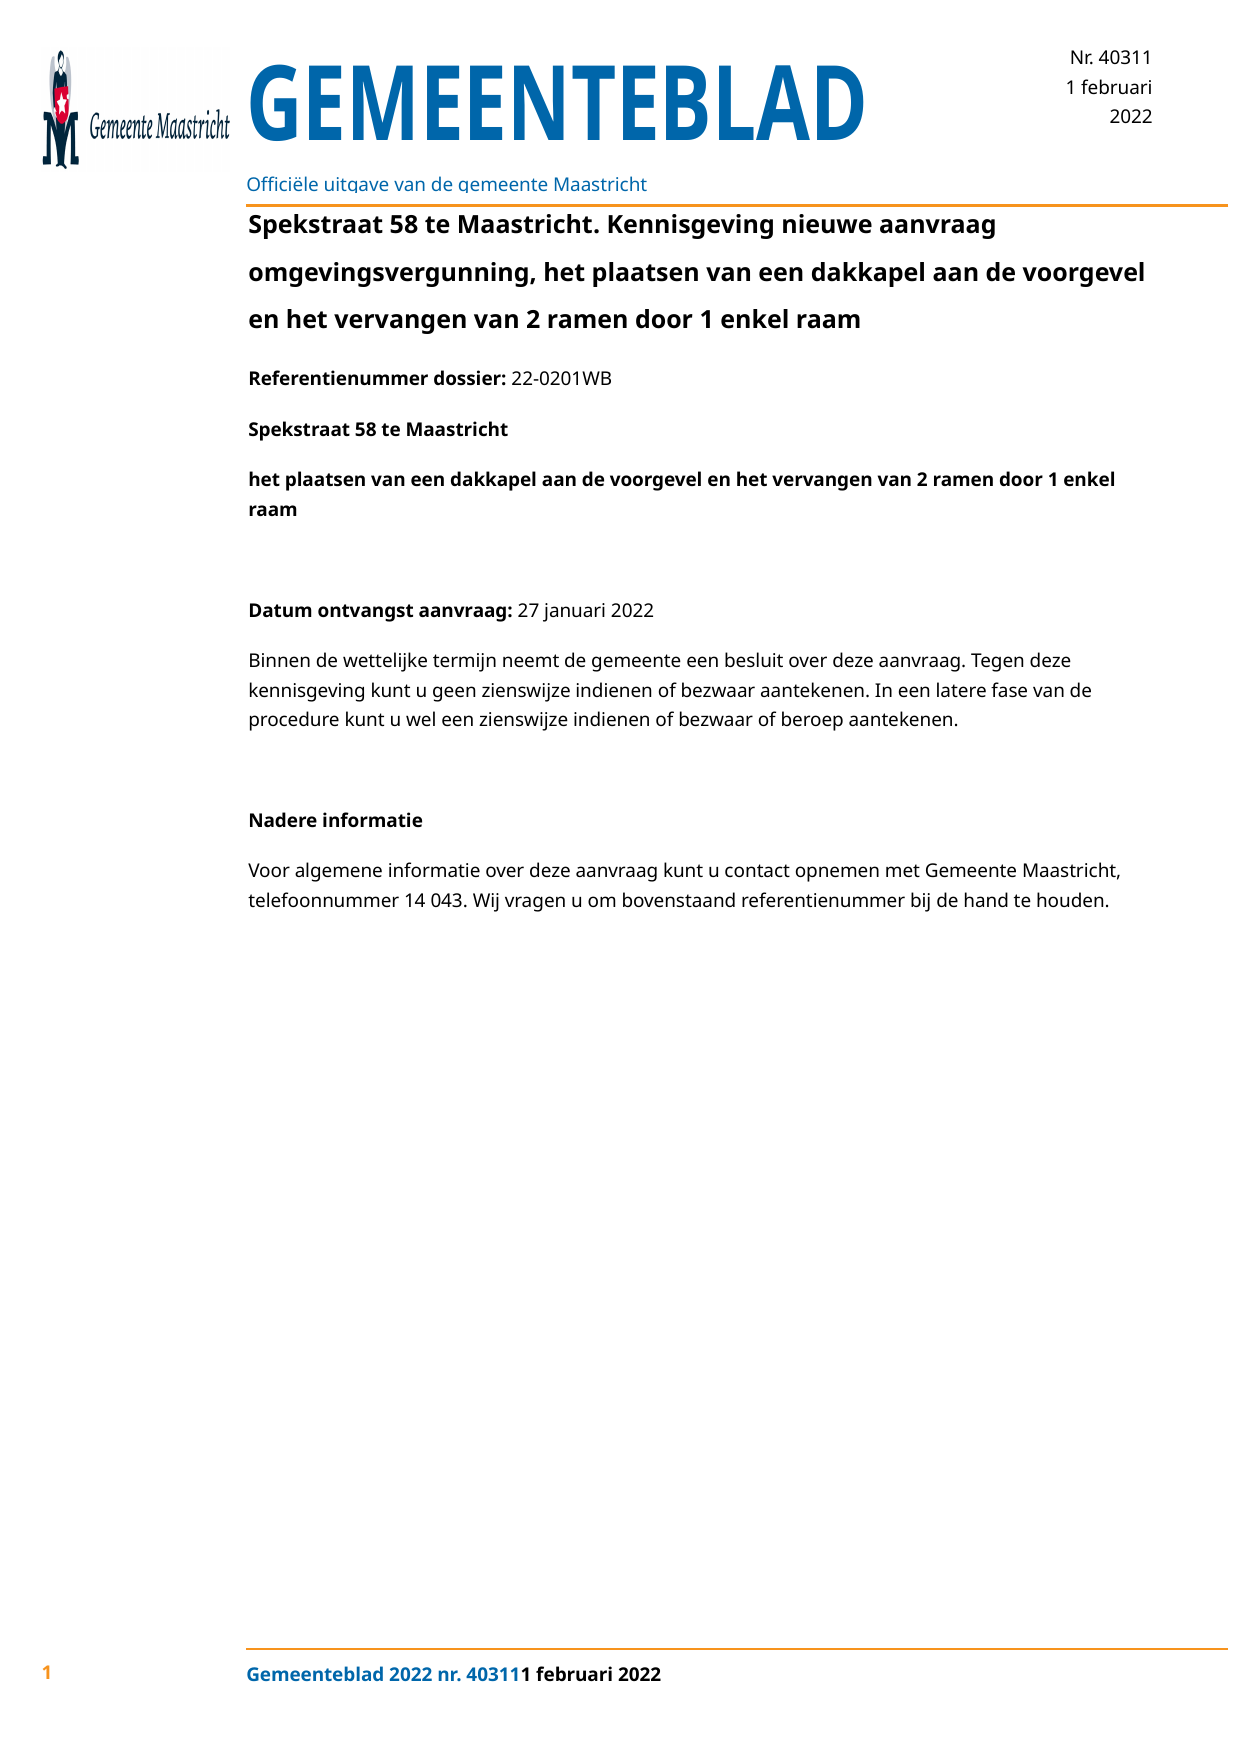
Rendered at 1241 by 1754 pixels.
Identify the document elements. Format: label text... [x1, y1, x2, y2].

text het plaatsen van een dakkapel aan de voorgevel en het vervangen van 2 ramen door 1 enkel raam [248, 466, 1152, 522]
text Nadere informatie [248, 807, 1152, 833]
text Spekstraat 58 te Maastricht [248, 416, 1152, 442]
text Datum ontvangst aanvraag: 27 januari 2022 [248, 597, 1152, 622]
picture [41, 47, 231, 172]
text Voor algemene informatie over deze aanvraag kunt u contact opnemen met Gemeente Maastricht, telefoonnummer 14 043. Wij vragen u om bovenstaand referentienummer bij de hand te houden. [248, 858, 1152, 913]
text Binnen de wettelijke termijn neemt de gemeente een besluit over deze aanvraag. Tegen deze kennisgeving kunt u geen zienswijze indienen of bezwaar aantekenen. In een latere fase van de procedure kunt u wel een zienswijze indienen of bezwaar of beroep aantekenen. [248, 647, 1152, 732]
text Referentienummer dossier: 22-0201WB [248, 366, 1152, 391]
text Spekstraat 58 te Maastricht. Kennisgeving nieuwe aanvraag omgevingsvergunning, het plaatsen van een dakkapel aan de voorgevel en het vervangen van 2 ramen door 1 enkel raam [248, 207, 1152, 336]
